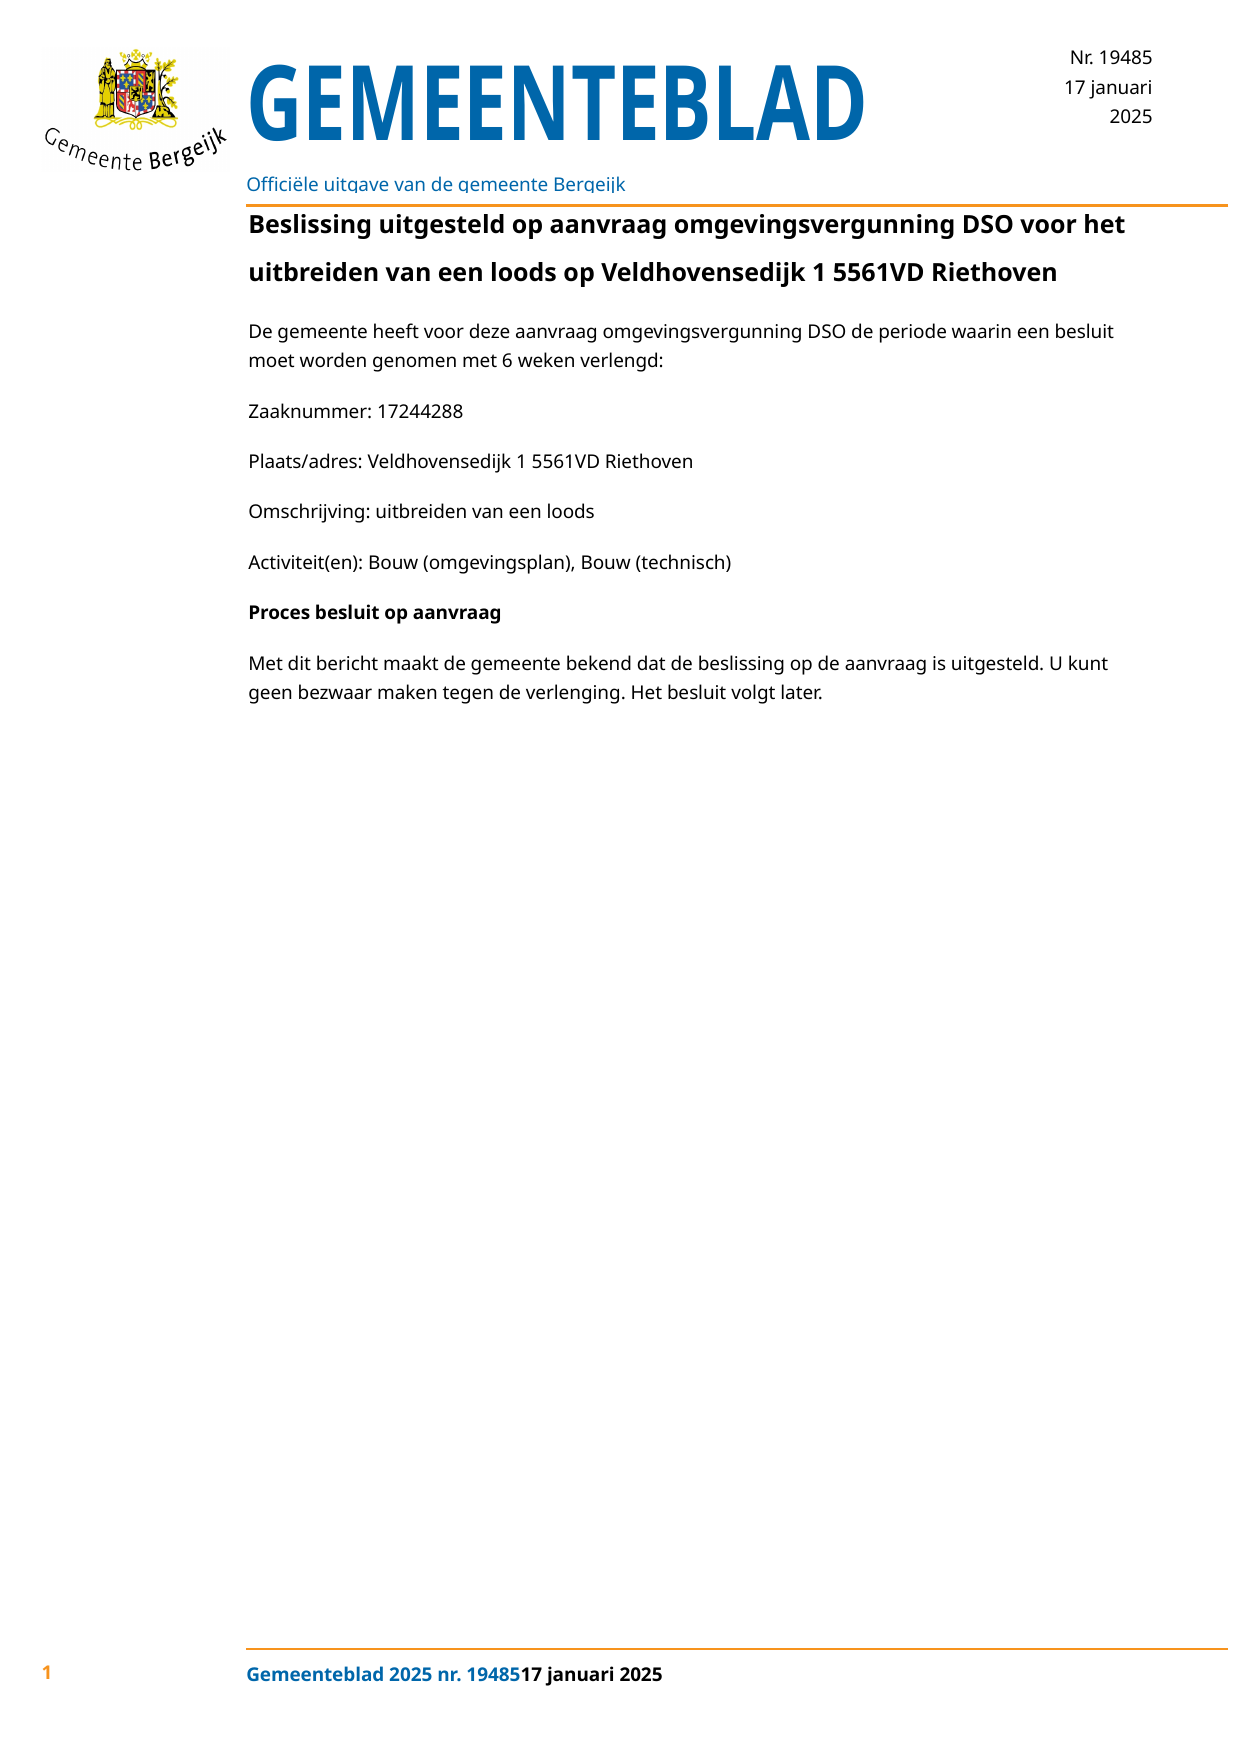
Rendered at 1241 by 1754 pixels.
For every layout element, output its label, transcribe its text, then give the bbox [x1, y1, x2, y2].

picture [41, 47, 231, 172]
text Met dit bericht maakt de gemeente bekend dat de beslissing op de aanvraag is uitgesteld. U kunt geen bezwaar maken tegen de verlenging. Het besluit volgt later. [248, 650, 1152, 705]
text De gemeente heeft voor deze aanvraag omgevingsvergunning DSO de periode waarin een besluit moet worden genomen met 6 weken verlengd: [248, 318, 1152, 373]
text Plaats/adres: Veldhovensedijk 1 5561VD Riethoven [248, 448, 1152, 474]
text Beslissing uitgesteld op aanvraag omgevingsvergunning DSO voor het uitbreiden van een loods op Veldhovensedijk 1 5561VD Riethoven [248, 207, 1152, 288]
text Activiteit(en): Bouw (omgevingsplan), Bouw (technisch) [248, 549, 1152, 575]
text Omschrijving: uitbreiden van een loods [248, 499, 1152, 524]
text Zaaknummer: 17244288 [248, 398, 1152, 424]
text Proces besluit op aanvraag [248, 599, 1152, 625]
